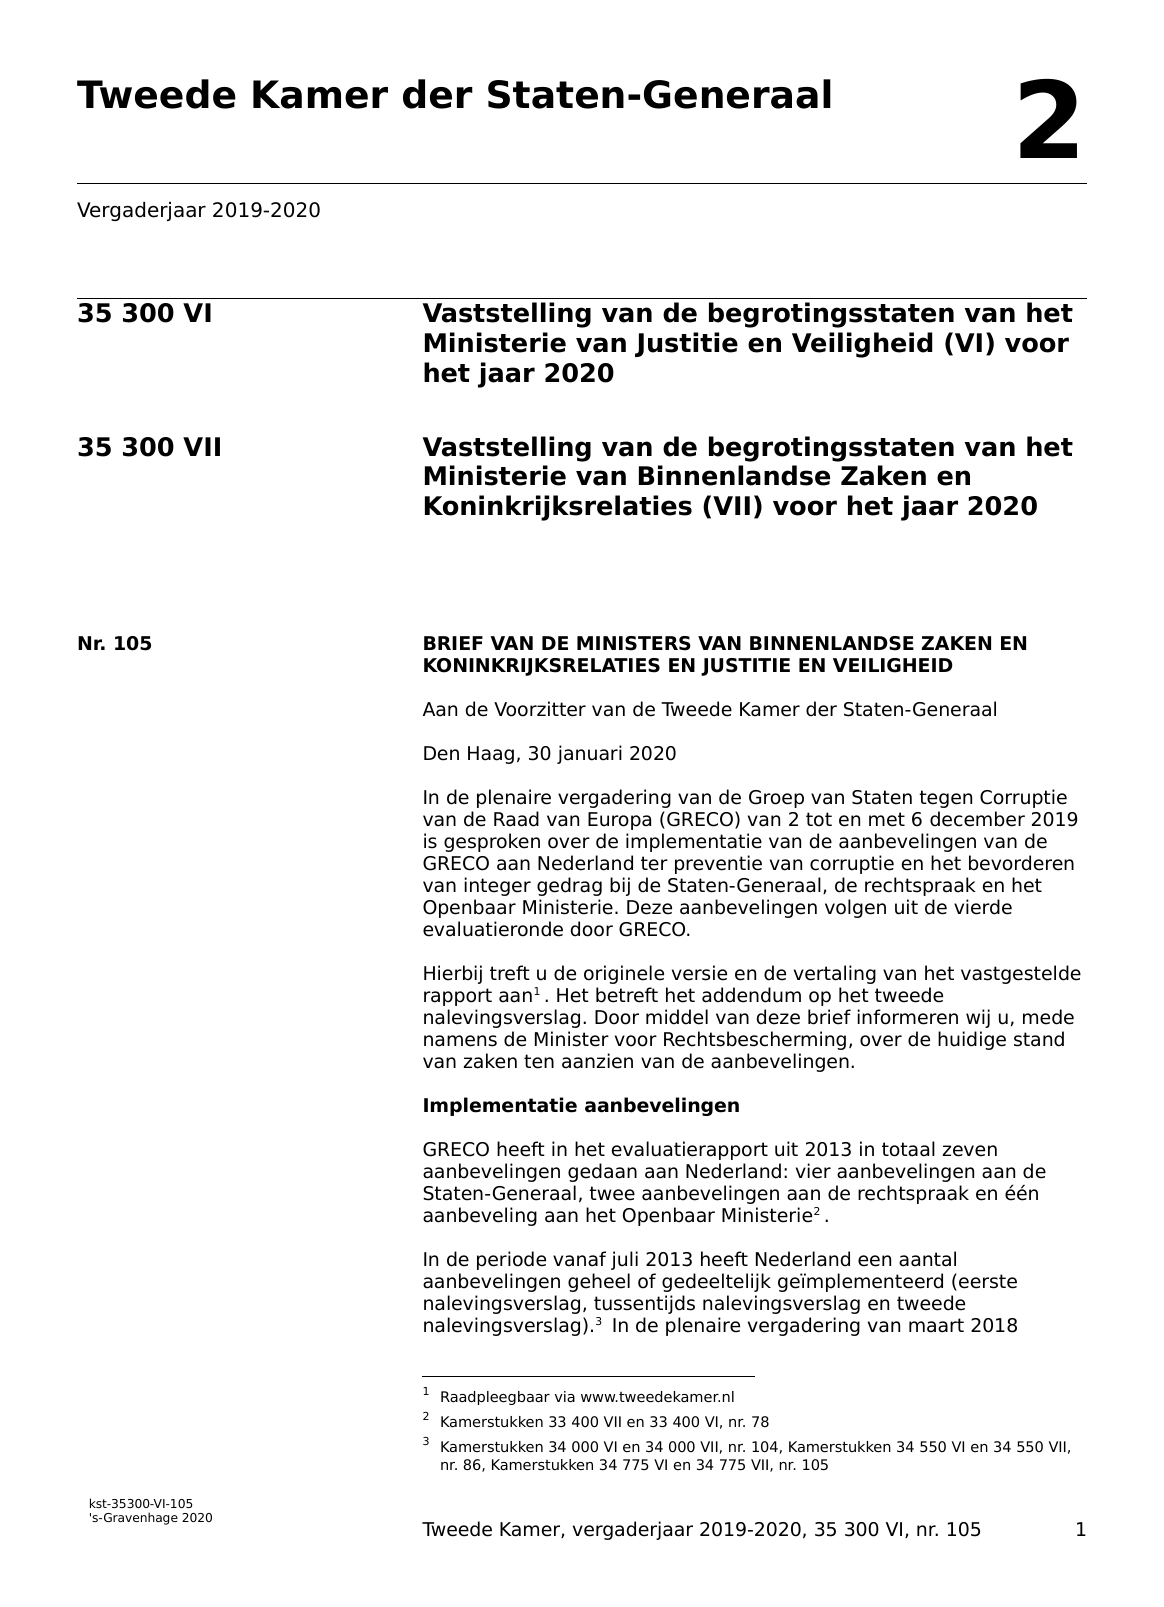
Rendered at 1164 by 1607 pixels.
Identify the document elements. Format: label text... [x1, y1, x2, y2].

text 's-Gravenhage 2020 [88, 1511, 323, 1525]
subtitle Implementatie aanbevelingen [422, 1095, 1087, 1117]
subtitle 35 300 VII Vaststelling van de begrotingsstaten van het Ministerie van Binnenlandse Zaken en Koninkrijksrelaties (VII) voor het jaar 2020 [77, 432, 1087, 521]
text In de periode vanaf juli 2013 heeft Nederland een aantal aanbevelingen geheel of gedeeltelijk geïmplementeerd (eerste nalevingsverslag, tussentijds nalevingsverslag en tweede nalevingsverslag). In de plenaire vergadering van maart 2018 [422, 1249, 1087, 1337]
text Kamerstukken 34 000 VI en 34 000 VII, nr. 104, Kamerstukken 34 550 VI en 34 550 VII, nr. 86, Kamerstukken 34 775 VI en 34 775 VII, nr. 105 [422, 1435, 1087, 1474]
subtitle Nr. 105 BRIEF VAN DE MINISTERS VAN BINNENLANDSE ZAKEN EN KONINKRIJKSRELATIES EN JUSTITIE EN VEILIGHEID [77, 632, 1087, 676]
table_header 2 [886, 59, 1087, 183]
text Hierbij treft u de originele versie en de vertaling van het vastgestelde rapport aan. Het betreft het addendum op het tweede nalevingsverslag. Door middel van deze brief informeren wij u, mede namens de Minister voor Rechtsbescherming, over de huidige stand van zaken ten aanzien van de aanbevelingen. [422, 963, 1087, 1073]
text In de plenaire vergadering van de Groep van Staten tegen Corruptie van de Raad van Europa (GRECO) van 2 tot en met 6 december 2019 is gesproken over de implementatie van de aanbevelingen van de GRECO aan Nederland ter preventie van corruptie en het bevorderen van integer gedrag bij de Staten-Generaal, de rechtspraak en het Openbaar Ministerie. Deze aanbevelingen volgen uit de vierde evaluatieronde door GRECO. [422, 787, 1087, 941]
text kst-35300-VI-105 [88, 1497, 323, 1511]
table_header Tweede Kamer der Staten-Generaal [77, 59, 886, 183]
text Raadpleegbaar via www.tweedekamer.nl [422, 1385, 1087, 1407]
subtitle 35 300 VI Vaststelling van de begrotingsstaten van het Ministerie van Justitie en Veiligheid (VI) voor het jaar 2020 [77, 299, 1087, 388]
table_cell Vergaderjaar 2019-2020 [77, 184, 1087, 298]
text Aan de Voorzitter van de Tweede Kamer der Staten-Generaal [422, 699, 1087, 721]
text GRECO heeft in het evaluatierapport uit 2013 in totaal zeven aanbevelingen gedaan aan Nederland: vier aanbevelingen aan de Staten-Generaal, twee aanbevelingen aan de rechtspraak en één aanbeveling aan het Openbaar Ministerie. [422, 1139, 1087, 1227]
text Den Haag, 30 januari 2020 [422, 743, 1087, 765]
text Kamerstukken 33 400 VII en 33 400 VI, nr. 78 [422, 1410, 1087, 1432]
